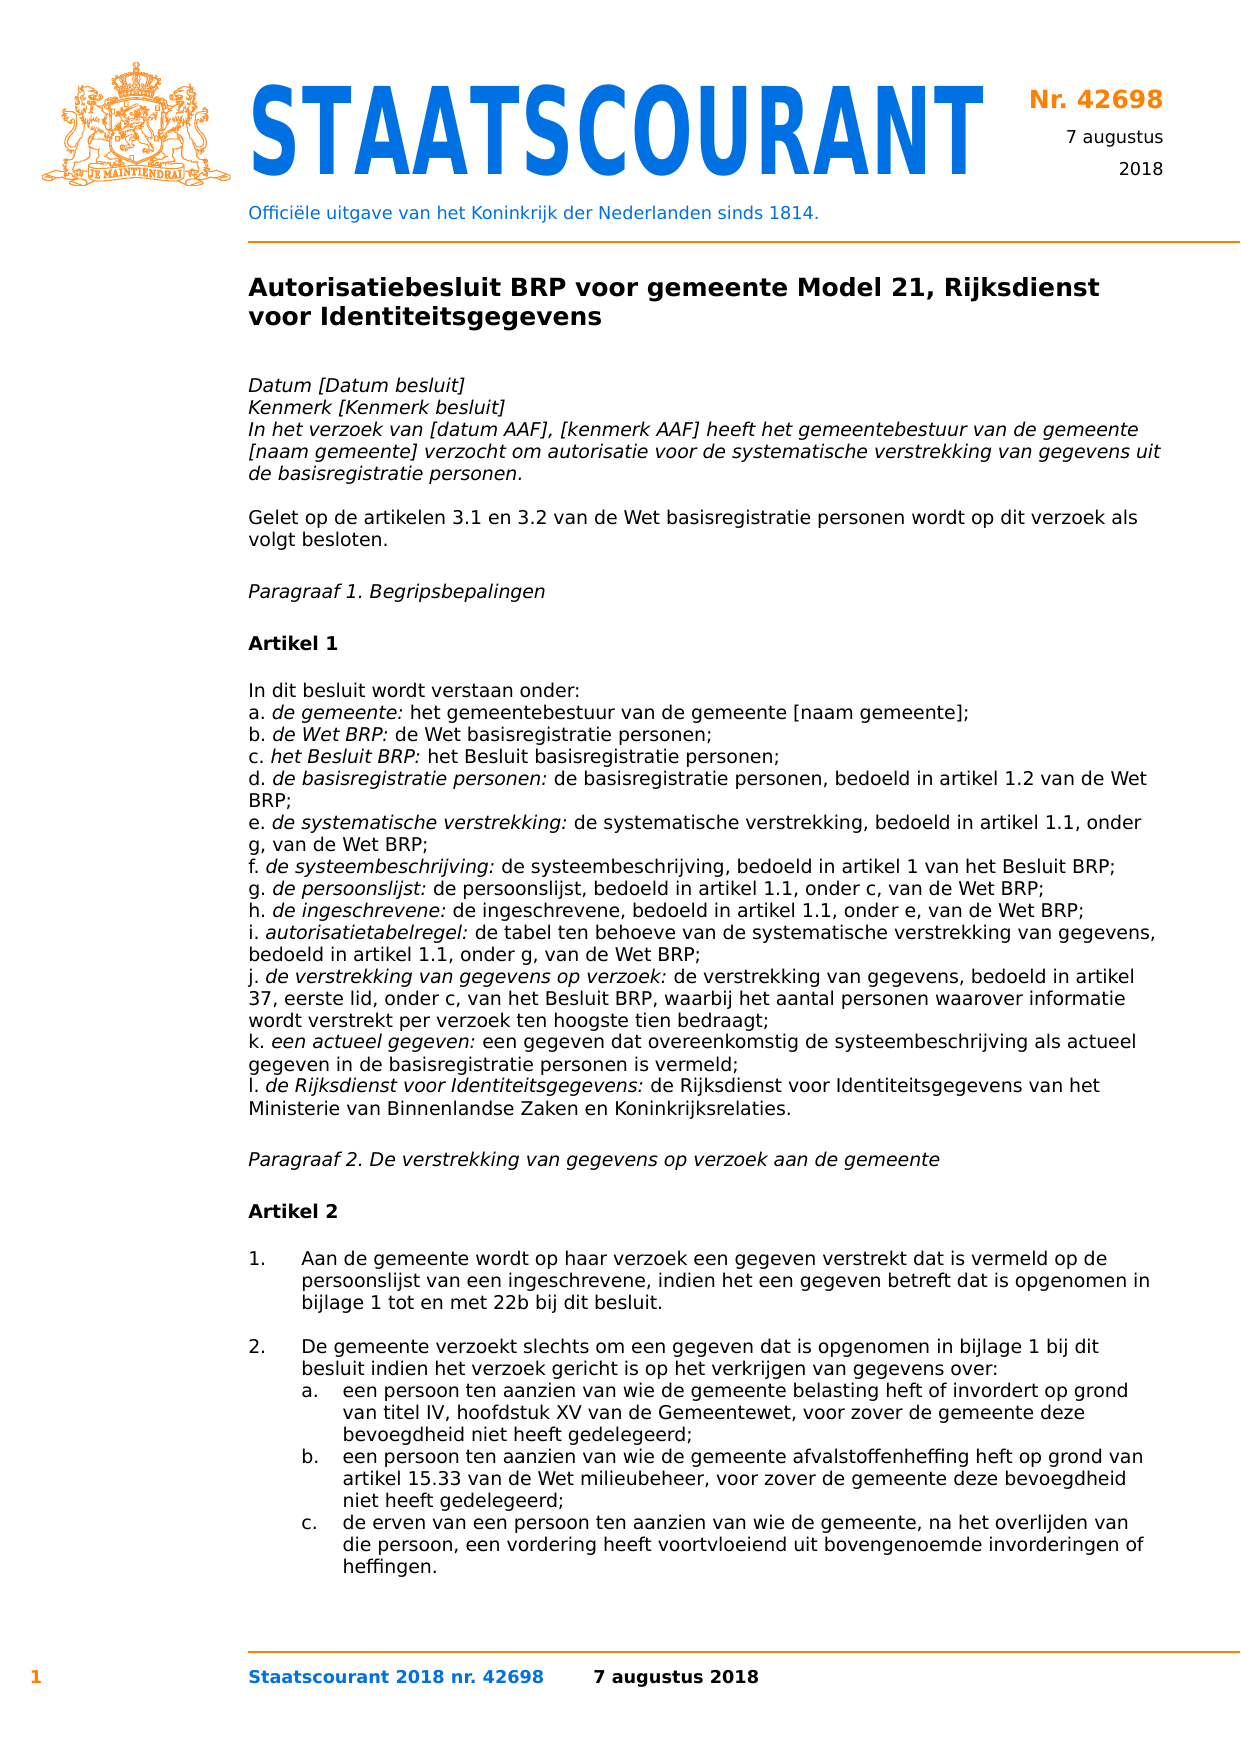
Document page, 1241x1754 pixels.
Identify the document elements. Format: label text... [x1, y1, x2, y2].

table_cell Officiële uitgave van het Koninkrijk der Nederlanden sinds 1814. [248, 203, 1240, 241]
subtitle Autorisatiebesluit BRP voor gemeente Model 21, Rijksdienst voor Identiteitsgegevens [248, 273, 1163, 331]
text c. het Besluit BRP: het Besluit basisregistratie personen; [248, 746, 1163, 768]
text h. de ingeschrevene: de ingeschrevene, bedoeld in artikel 1.1, onder e, van de Wet BRP; [248, 899, 1163, 922]
text a. een persoon ten aanzien van wie de gemeente belasting heft of invordert op grond van titel IV, hoofdstuk XV van de Gemeentewet, voor zover de gemeente deze bevoegdheid niet heeft gedelegeerd; [301, 1380, 1163, 1446]
text j. de verstrekking van gegevens op verzoek: de verstrekking van gegevens, bedoeld in artikel 37, eerste lid, onder c, van het Besluit BRP, waarbij het aantal personen waarover informatie wordt verstrekt per verzoek ten hoogste tien bedraagt; [248, 966, 1163, 1031]
text b. een persoon ten aanzien van wie de gemeente afvalstoffenheffing heft op grond van artikel 15.33 van de Wet milieubeheer, voor zover de gemeente deze bevoegdheid niet heeft gedelegeerd; [301, 1446, 1163, 1512]
table_header Nr. 42698 [998, 62, 1240, 121]
picture [41, 62, 231, 186]
text In dit besluit wordt verstaan onder: [248, 680, 1163, 702]
text f. de systeembeschrijving: de systeembeschrijving, bedoeld in artikel 1 van het Besluit BRP; [248, 856, 1163, 878]
subtitle Artikel 1 [248, 633, 1163, 655]
text 1. Aan de gemeente wordt op haar verzoek een gegeven verstrekt dat is vermeld op de persoonslijst van een ingeschrevene, indien het een gegeven betreft dat is opgenomen in bijlage 1 tot en met 22b bij dit besluit. [248, 1248, 1163, 1314]
text c. de erven van een persoon ten aanzien van wie de gemeente, na het overlijden van die persoon, een vordering heeft voortvloeiend uit bovengenoemde invorderingen of heffingen. [301, 1512, 1163, 1578]
text 2. De gemeente verzoekt slechts om een gegeven dat is opgenomen in bijlage 1 bij dit besluit indien het verzoek gericht is op het verkrijgen van gegevens over: [248, 1336, 1163, 1380]
table_cell 7 augustus [998, 121, 1240, 153]
subtitle Paragraaf 2. De verstrekking van gegevens op verzoek aan de gemeente [248, 1149, 1163, 1171]
text b. de Wet BRP: de Wet basisregistratie personen; [248, 724, 1163, 746]
subtitle Paragraaf 1. Begripsbepalingen [248, 581, 1163, 603]
text i. autorisatietabelregel: de tabel ten behoeve van de systematische verstrekking van gegevens, bedoeld in artikel 1.1, onder g, van de Wet BRP; [248, 922, 1163, 966]
text k. een actueel gegeven: een gegeven dat overeenkomstig de systeembeschrijving als actueel gegeven in de basisregistratie personen is vermeld; [248, 1031, 1163, 1075]
text Datum [Datum besluit] [248, 375, 1163, 397]
text e. de systematische verstrekking: de systematische verstrekking, bedoeld in artikel 1.1, onder g, van de Wet BRP; [248, 812, 1163, 856]
text d. de basisregistratie personen: de basisregistratie personen, bedoeld in artikel 1.2 van de Wet BRP; [248, 768, 1163, 812]
text Kenmerk [Kenmerk besluit] [248, 397, 1163, 419]
table_header STAATSCOURANT [248, 62, 998, 203]
table_header [25, 62, 248, 241]
table_cell 2018 [998, 153, 1240, 203]
text l. de Rijksdienst voor Identiteitsgegevens: de Rijksdienst voor Identiteitsgegevens van het Ministerie van Binnenlandse Zaken en Koninkrijksrelaties. [248, 1075, 1163, 1119]
text Gelet op de artikelen 3.1 en 3.2 van de Wet basisregistratie personen wordt op dit verzoek als volgt besloten. [248, 507, 1163, 551]
text a. de gemeente: het gemeentebestuur van de gemeente [naam gemeente]; [248, 702, 1163, 724]
subtitle Artikel 2 [248, 1201, 1163, 1223]
text In het verzoek van [datum AAF], [kenmerk AAF] heeft het gemeentebestuur van de gemeente [naam gemeente] verzocht om autorisatie voor de systematische verstrekking van gegevens uit de basisregistratie personen. [248, 419, 1163, 485]
text g. de persoonslijst: de persoonslijst, bedoeld in artikel 1.1, onder c, van de Wet BRP; [248, 878, 1163, 899]
